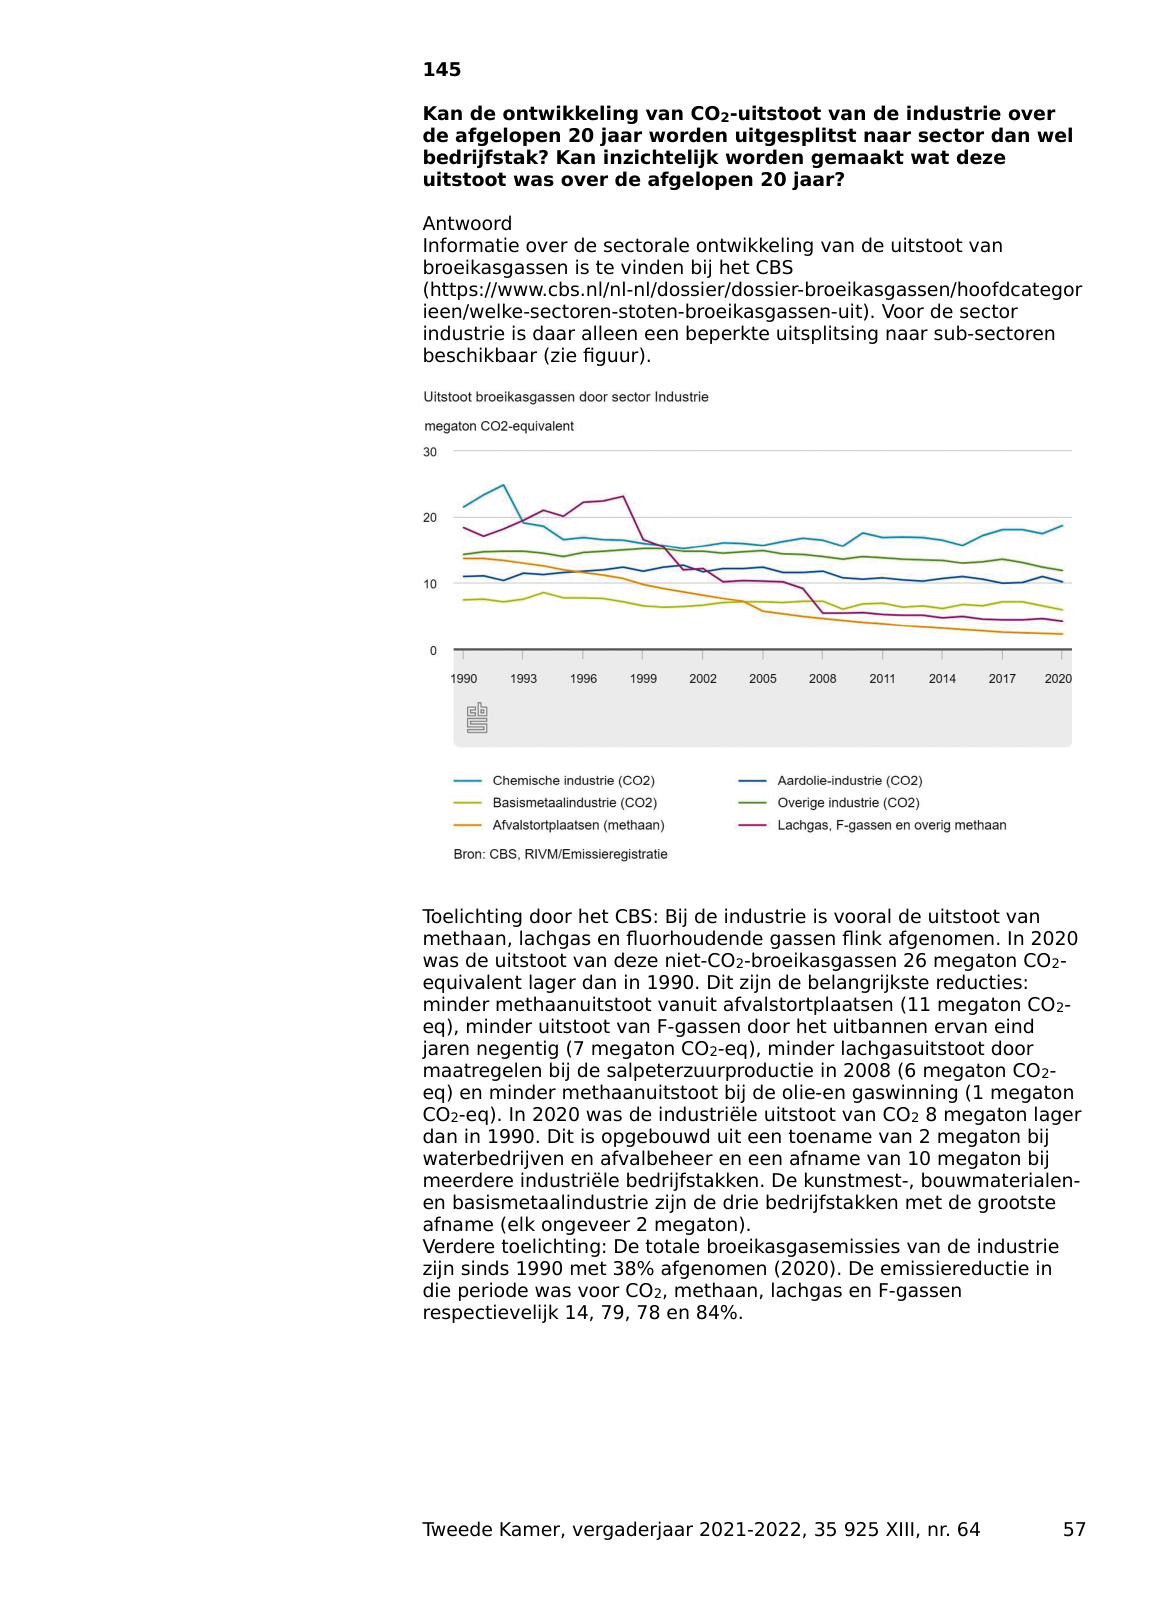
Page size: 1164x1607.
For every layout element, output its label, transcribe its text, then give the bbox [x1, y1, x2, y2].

text Toelichting door het CBS: Bij de industrie is vooral de uitstoot van methaan, lachgas en fluorhoudende gassen flink afgenomen. In 2020 was de uitstoot van deze niet-CO2-broeikasgassen 26 megaton CO2-equivalent lager dan in 1990. Dit zijn de belangrijkste reducties: minder methaanuitstoot vanuit afvalstortplaatsen (11 megaton CO2-eq), minder uitstoot van F-gassen door het uitbannen ervan eind jaren negentig (7 megaton CO2-eq), minder lachgasuitstoot door maatregelen bij de salpeterzuurproductie in 2008 (6 megaton CO2-eq) en minder methaanuitstoot bij de olie-en gaswinning (1 megaton CO2-eq). In 2020 was de industriële uitstoot van CO2 8 megaton lager dan in 1990. Dit is opgebouwd uit een toename van 2 megaton bij waterbedrijven en afvalbeheer en een afname van 10 megaton bij meerdere industriële bedrijfstakken. De kunstmest-, bouwmaterialen- en basismetaalindustrie zijn de drie bedrijfstakken met de grootste afname (elk ongeveer 2 megaton). [422, 906, 1087, 1236]
text Antwoord [422, 213, 1087, 235]
text Kan de ontwikkeling van CO2-uitstoot van de industrie over de afgelopen 20 jaar worden uitgesplitst naar sector dan wel bedrijfstak? Kan inzichtelijk worden gemaakt wat deze uitstoot was over de afgelopen 20 jaar? [422, 103, 1087, 191]
subtitle 145 [422, 59, 1087, 81]
picture [422, 389, 1072, 862]
text Informatie over de sectorale ontwikkeling van de uitstoot van broeikasgassen is te vinden bij het CBS (https://www.cbs.nl/nl-nl/dossier/dossier-broeikasgassen/hoofdcategorieen/welke-sectoren-stoten-broeikasgassen-uit). Voor de sector industrie is daar alleen een beperkte uitsplitsing naar sub-sectoren beschikbaar (zie figuur). [422, 235, 1087, 367]
text Verdere toelichting: De totale broeikasgasemissies van de industrie zijn sinds 1990 met 38% afgenomen (2020). De emissiereductie in die periode was voor CO2, methaan, lachgas en F-gassen respectievelijk 14, 79, 78 en 84%. [422, 1236, 1087, 1323]
